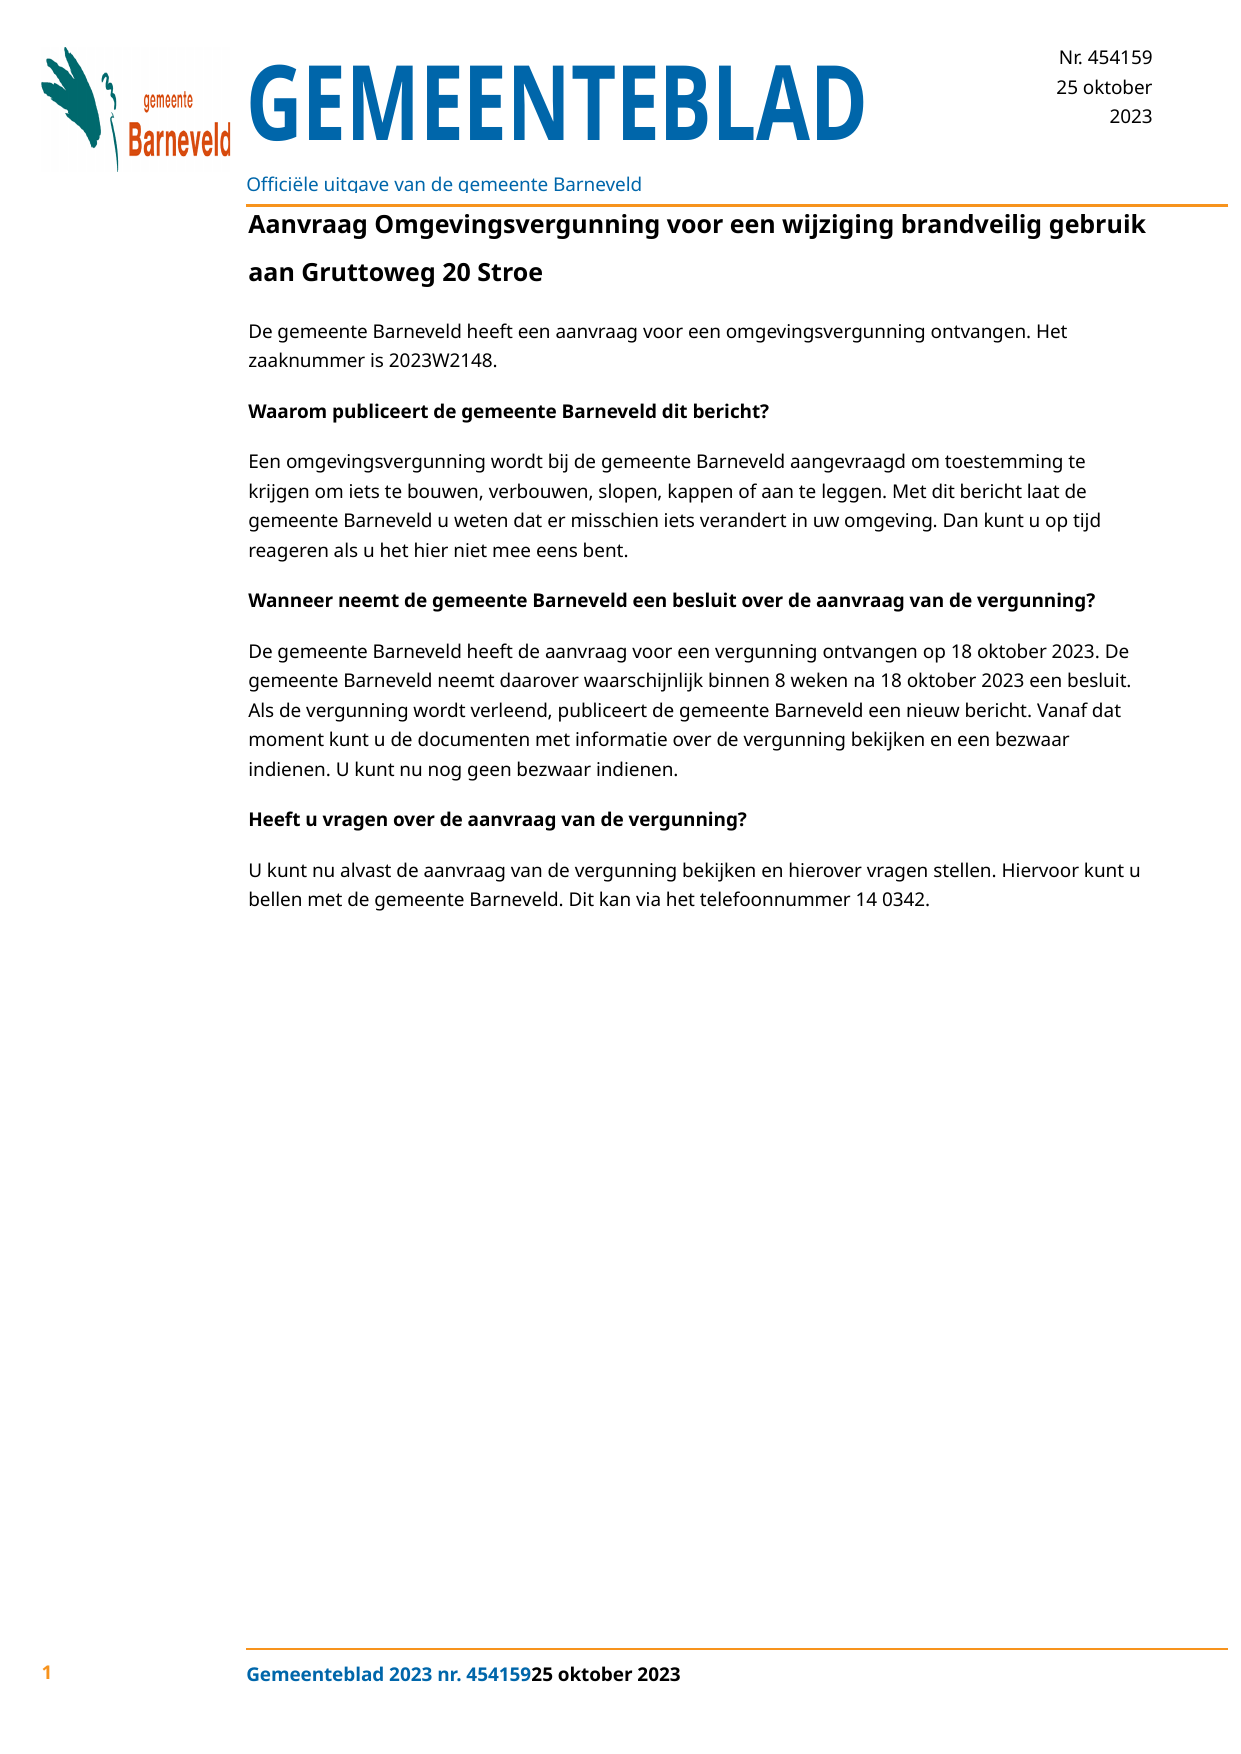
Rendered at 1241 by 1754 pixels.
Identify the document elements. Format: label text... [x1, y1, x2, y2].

text Wanneer neemt de gemeente Barneveld een besluit over de aanvraag van de vergunning? [248, 587, 1152, 613]
text De gemeente Barneveld heeft een aanvraag voor een omgevingsvergunning ontvangen. Het zaaknummer is 2023W2148. [248, 318, 1152, 373]
text Aanvraag Omgevingsvergunning voor een wijziging brandveilig gebruik aan Gruttoweg 20 Stroe [248, 207, 1152, 288]
text Een omgevingsvergunning wordt bij de gemeente Barneveld aangevraagd om toestemming te krijgen om iets te bouwen, verbouwen, slopen, kappen of aan te leggen. Met dit bericht laat de gemeente Barneveld u weten dat er misschien iets verandert in uw omgeving. Dan kunt u op tijd reageren als u het hier niet mee eens bent. [248, 448, 1152, 563]
picture [41, 47, 231, 172]
text U kunt nu alvast de aanvraag van de vergunning bekijken en hierover vragen stellen. Hiervoor kunt u bellen met de gemeente Barneveld. Dit kan via het telefoonnummer 14 0342. [248, 857, 1152, 912]
text Waarom publiceert de gemeente Barneveld dit bericht? [248, 398, 1152, 424]
text De gemeente Barneveld heeft de aanvraag voor een vergunning ontvangen op 18 oktober 2023. De gemeente Barneveld neemt daarover waarschijnlijk binnen 8 weken na 18 oktober 2023 een besluit. Als de vergunning wordt verleend, publiceert de gemeente Barneveld een nieuw bericht. Vanaf dat moment kunt u de documenten met informatie over de vergunning bekijken en een bezwaar indienen. U kunt nu nog geen bezwaar indienen. [248, 638, 1152, 782]
text Heeft u vragen over de aanvraag van de vergunning? [248, 807, 1152, 832]
